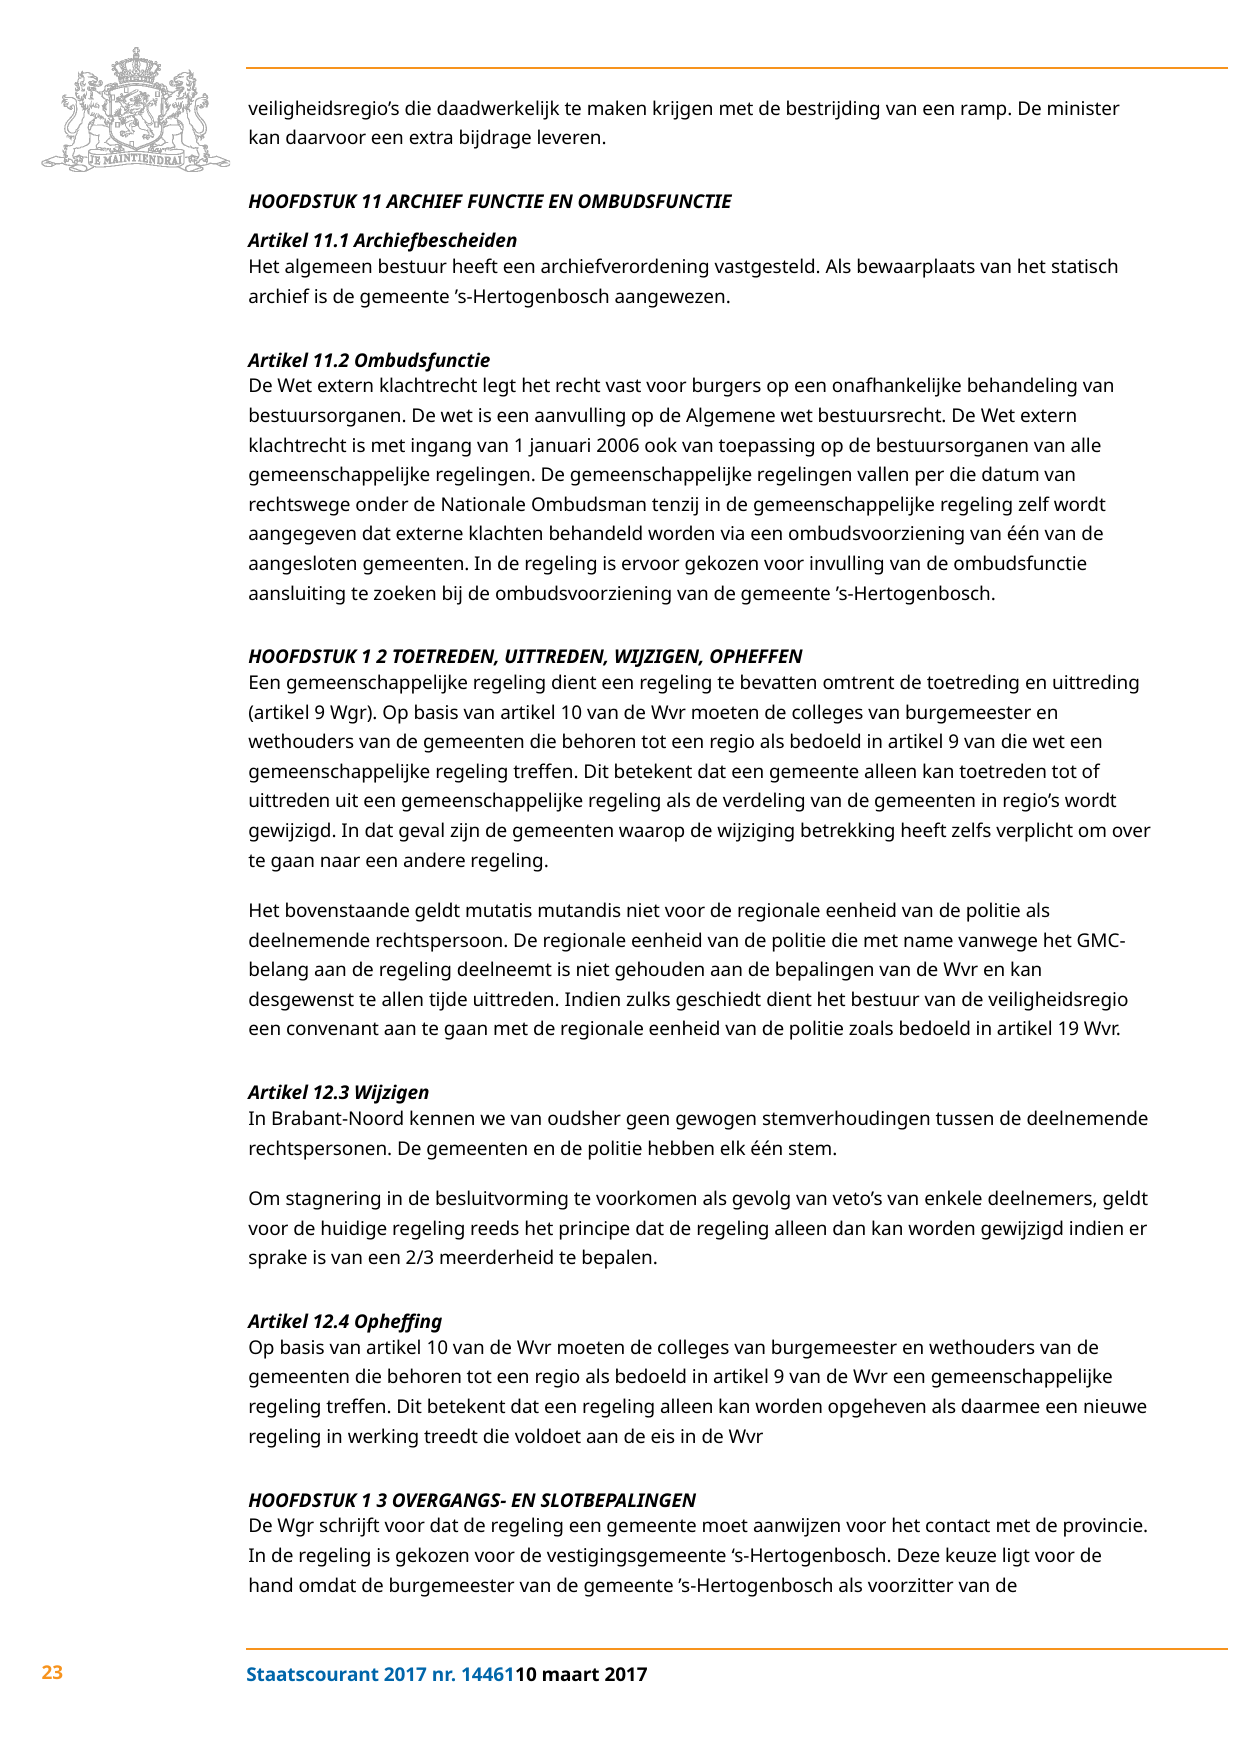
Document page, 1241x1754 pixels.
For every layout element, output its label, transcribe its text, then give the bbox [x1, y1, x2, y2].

text Artikel 11.2 Ombudsfunctie [248, 347, 1152, 373]
text veiligheidsregio’s die daadwerkelijk te maken krijgen met de bestrijding van een ramp. De minister kan daarvoor een extra bijdrage leveren. [248, 95, 1152, 150]
text Om stagnering in de besluitvorming te voorkomen als gevolg van veto’s van enkele deelnemers, geldt voor de huidige regeling reeds het principe dat de regeling alleen dan kan worden gewijzigd indien er sprake is van een 2/3 meerderheid te bepalen. [248, 1185, 1152, 1270]
text Artikel 11.1 Archiefbescheiden [248, 228, 1152, 253]
picture [41, 47, 231, 172]
text HOOFDSTUK 1 3 OVERGANGS- EN SLOTBEPALINGEN [248, 1487, 1152, 1513]
text Een gemeenschappelijke regeling dient een regeling te bevatten omtrent de toetreding en uittreding (artikel 9 Wgr). Op basis van artikel 10 van de Wvr moeten de colleges van burgemeester en wethouders van de gemeenten die behoren tot een regio als bedoeld in artikel 9 van die wet een gemeenschappelijke regeling treffen. Dit betekent dat een gemeente alleen kan toetreden tot of uittreden uit een gemeenschappelijke regeling als de verdeling van de gemeenten in regio’s wordt gewijzigd. In dat geval zijn de gemeenten waarop de wijziging betrekking heeft zelfs verplicht om over te gaan naar een andere regeling. [248, 669, 1152, 873]
text De Wgr schrijft voor dat de regeling een gemeente moet aanwijzen voor het contact met de provincie. In de regeling is gekozen voor de vestigingsgemeente ‘s-Hertogenbosch. Deze keuze ligt voor de hand omdat de burgemeester van de gemeente ’s-Hertogenbosch als voorzitter van de [248, 1513, 1152, 1597]
text HOOFDSTUK 1 2 TOETREDEN, UITTREDEN, WIJZIGEN, OPHEFFEN [248, 644, 1152, 669]
text Het algemeen bestuur heeft een archiefverordening vastgesteld. Als bewaarplaats van het statisch archief is de gemeente ’s-Hertogenbosch aangewezen. [248, 253, 1152, 309]
text In Brabant-Noord kennen we van oudsher geen gewogen stemverhoudingen tussen de deelnemende rechtspersonen. De gemeenten en de politie hebben elk één stem. [248, 1105, 1152, 1161]
text Op basis van artikel 10 van de Wvr moeten de colleges van burgemeester en wethouders van de gemeenten die behoren tot een regio als bedoeld in artikel 9 van de Wvr een gemeenschappelijke regeling treffen. Dit betekent dat een regeling alleen kan worden opgeheven als daarmee een nieuwe regeling in werking treedt die voldoet aan de eis in de Wvr [248, 1334, 1152, 1449]
text Artikel 12.3 Wijzigen [248, 1079, 1152, 1105]
text HOOFDSTUK 11 ARCHIEF FUNCTIE EN OMBUDSFUNCTIE [248, 188, 1152, 214]
text Artikel 12.4 Opheffing [248, 1308, 1152, 1334]
text Het bovenstaande geldt mutatis mutandis niet voor de regionale eenheid van de politie als deelnemende rechtspersoon. De regionale eenheid van de politie die met name vanwege het GMC-belang aan de regeling deelneemt is niet gehouden aan de bepalingen van de Wvr en kan desgewenst te allen tijde uittreden. Indien zulks geschiedt dient het bestuur van de veiligheidsregio een convenant aan te gaan met de regionale eenheid van de politie zoals bedoeld in artikel 19 Wvr. [248, 897, 1152, 1041]
text De Wet extern klachtrecht legt het recht vast voor burgers op een onafhankelijke behandeling van bestuursorganen. De wet is een aanvulling op de Algemene wet bestuursrecht. De Wet extern klachtrecht is met ingang van 1 januari 2006 ook van toepassing op de bestuursorganen van alle gemeenschappelijke regelingen. De gemeenschappelijke regelingen vallen per die datum van rechtswege onder de Nationale Ombudsman tenzij in de gemeenschappelijke regeling zelf wordt aangegeven dat externe klachten behandeld worden via een ombudsvoorziening van één van de aangesloten gemeenten. In de regeling is ervoor gekozen voor invulling van de ombudsfunctie aansluiting te zoeken bij de ombudsvoorziening van de gemeente ’s-Hertogenbosch. [248, 373, 1152, 605]
